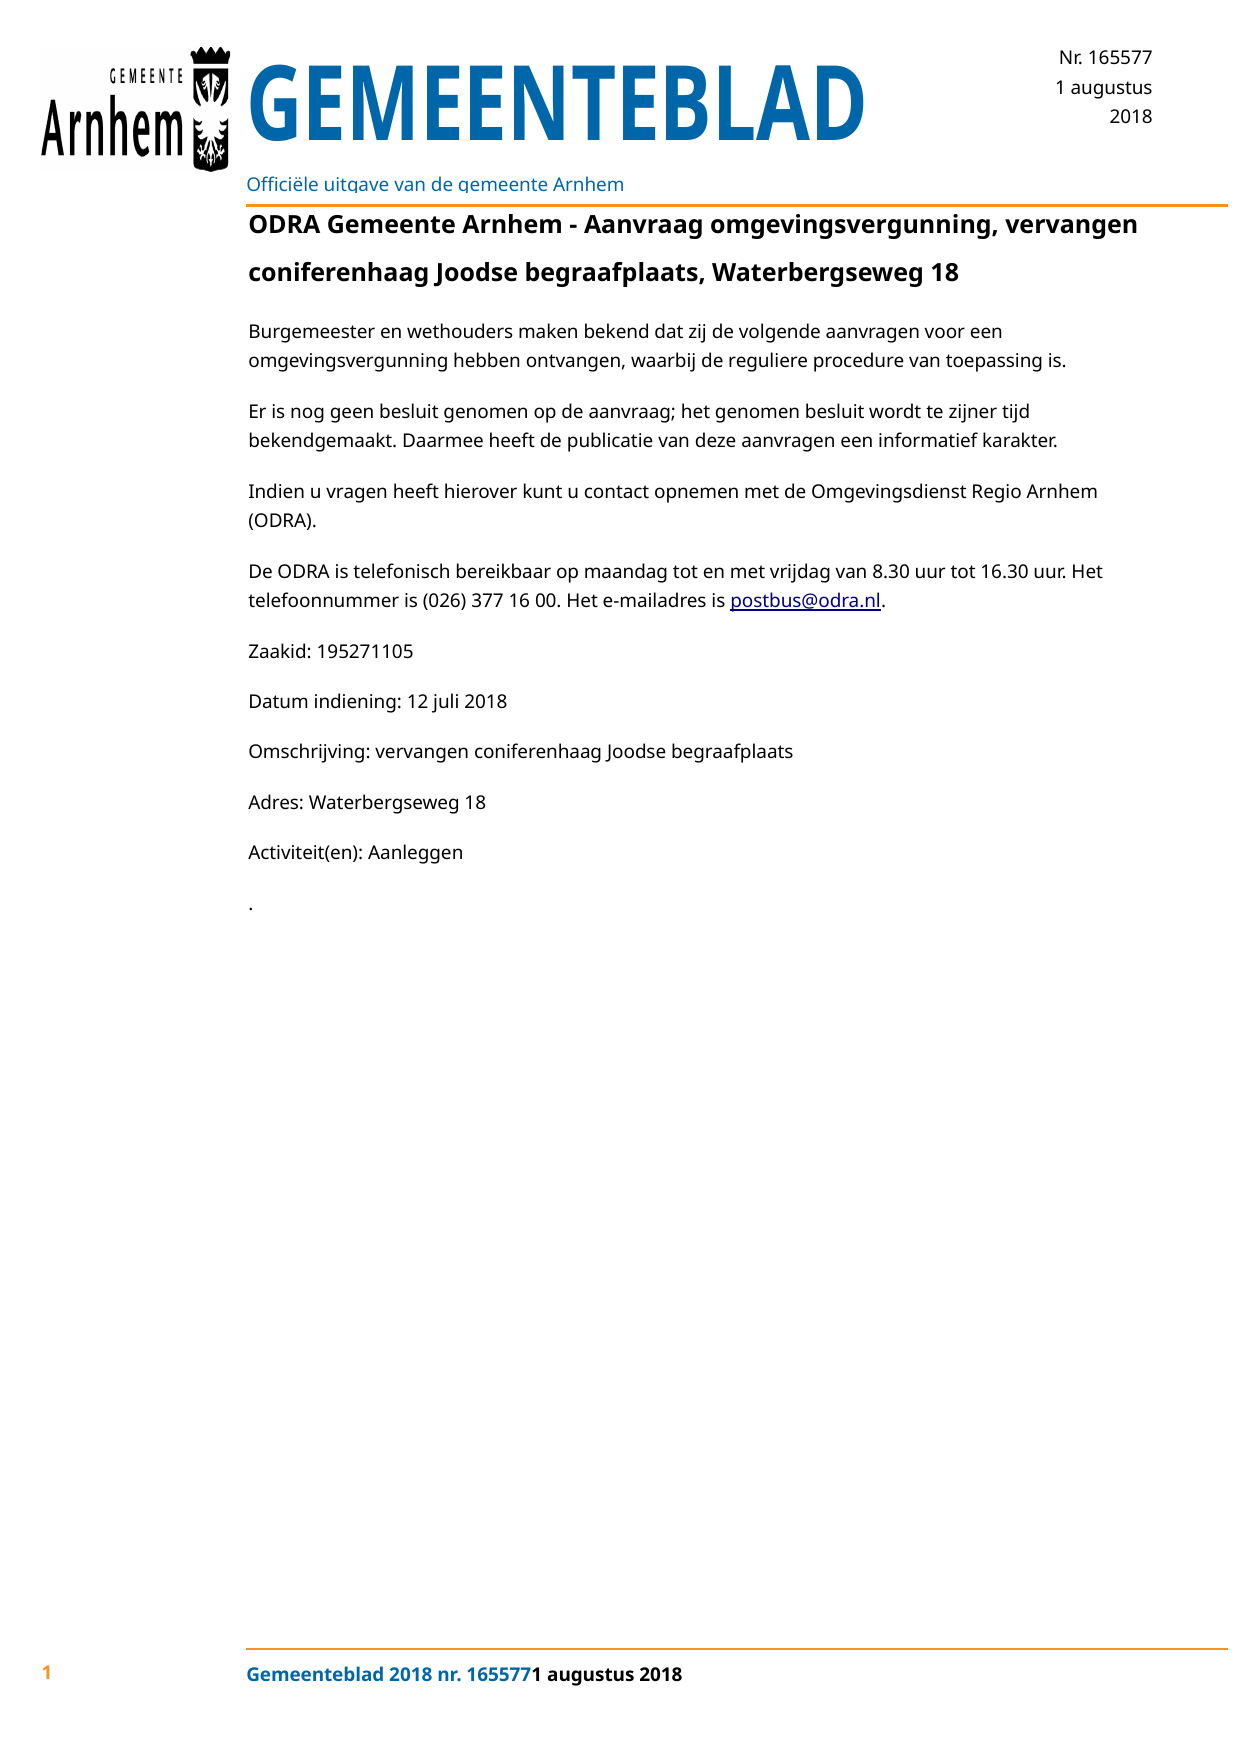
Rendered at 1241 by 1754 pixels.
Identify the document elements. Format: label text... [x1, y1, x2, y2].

text Datum indiening: 12 juli 2018 [248, 688, 1152, 714]
text ODRA Gemeente Arnhem - Aanvraag omgevingsvergunning, vervangen coniferenhaag Joodse begraafplaats, Waterbergseweg 18 [248, 207, 1152, 288]
text Er is nog geen besluit genomen op de aanvraag; het genomen besluit wordt te zijner tijd bekendgemaakt. Daarmee heeft de publicatie van deze aanvragen een informatief karakter. [248, 398, 1152, 453]
text Burgemeester en wethouders maken bekend dat zij de volgende aanvragen voor een omgevingsvergunning hebben ontvangen, waarbij de reguliere procedure van toepassing is. [248, 318, 1152, 373]
text . [248, 890, 1152, 916]
text De ODRA is telefonisch bereikbaar op maandag tot en met vrijdag van 8.30 uur tot 16.30 uur. Het telefoonnummer is (026) 377 16 00. Het e-mailadres is postbus@odra.nl. [248, 558, 1152, 613]
picture [41, 47, 231, 172]
text Activiteit(en): Aanleggen [248, 839, 1152, 865]
text Indien u vragen heeft hierover kunt u contact opnemen met de Omgevingsdienst Regio Arnhem (ODRA). [248, 478, 1152, 533]
text Zaakid: 195271105 [248, 638, 1152, 664]
text Adres: Waterbergseweg 18 [248, 789, 1152, 815]
text Omschrijving: vervangen coniferenhaag Joodse begraafplaats [248, 739, 1152, 764]
